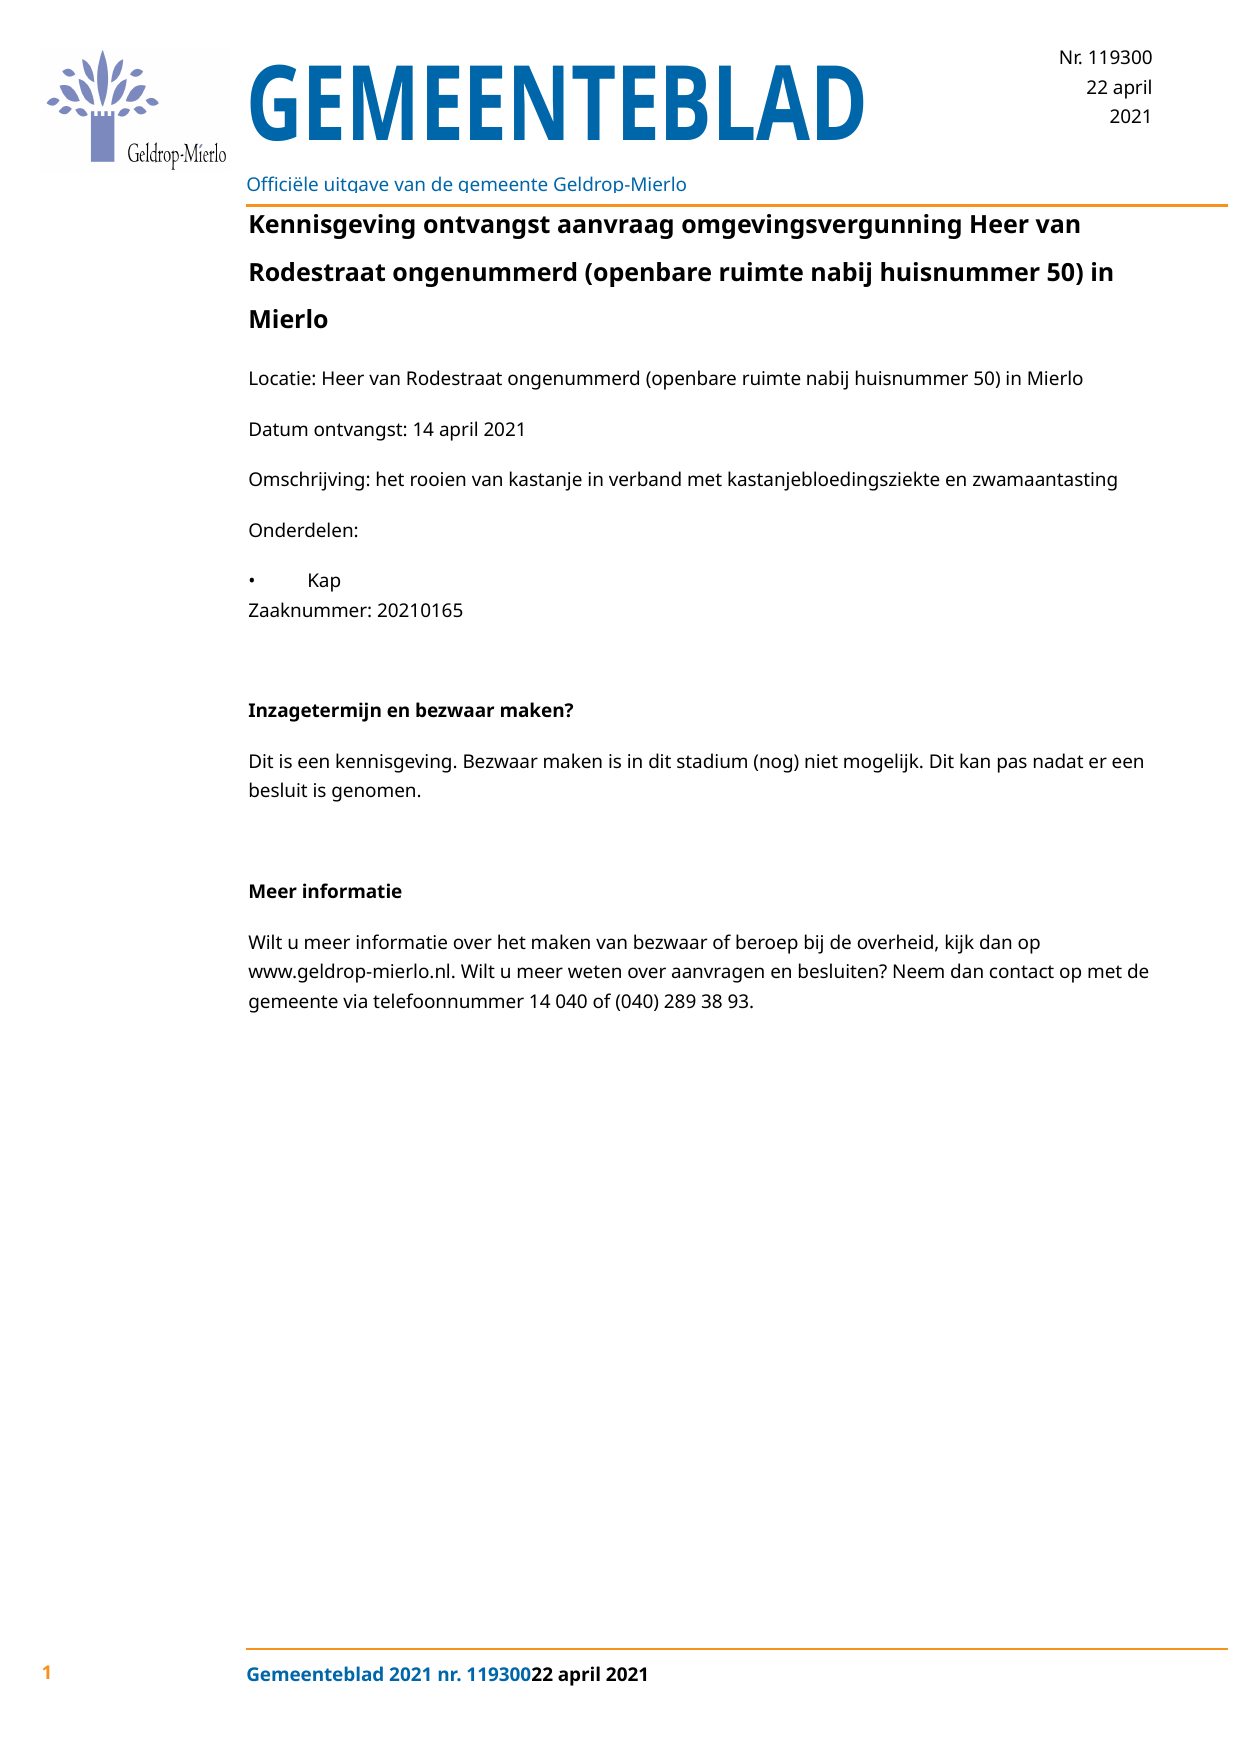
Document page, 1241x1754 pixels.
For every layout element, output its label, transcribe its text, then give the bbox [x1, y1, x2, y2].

text Locatie: Heer van Rodestraat ongenummerd (openbare ruimte nabij huisnummer 50) in Mierlo [248, 366, 1152, 391]
text Datum ontvangst: 14 april 2021 [248, 416, 1152, 442]
text Wilt u meer informatie over het maken van bezwaar of beroep bij de overheid, kijk dan op www.geldrop-mierlo.nl. Wilt u meer weten over aanvragen en besluiten? Neem dan contact op met de gemeente via telefoonnummer 14 040 of (040) 289 38 93. [248, 929, 1152, 1014]
text Meer informatie [248, 878, 1152, 904]
text Dit is een kennisgeving. Bezwaar maken is in dit stadium (nog) niet mogelijk. Dit kan pas nadat er een besluit is genomen. [248, 748, 1152, 803]
text Onderdelen: [248, 517, 1152, 542]
text Kennisgeving ontvangst aanvraag omgevingsvergunning Heer van Rodestraat ongenummerd (openbare ruimte nabij huisnummer 50) in Mierlo [248, 207, 1152, 336]
text Zaaknummer: 20210165 [248, 597, 1152, 622]
text Omschrijving: het rooien van kastanje in verband met kastanjebloedingsziekte en zwamaantasting [248, 466, 1152, 492]
text Inzagetermijn en bezwaar maken? [248, 698, 1152, 723]
picture [41, 47, 231, 172]
list Kap [248, 567, 1152, 593]
